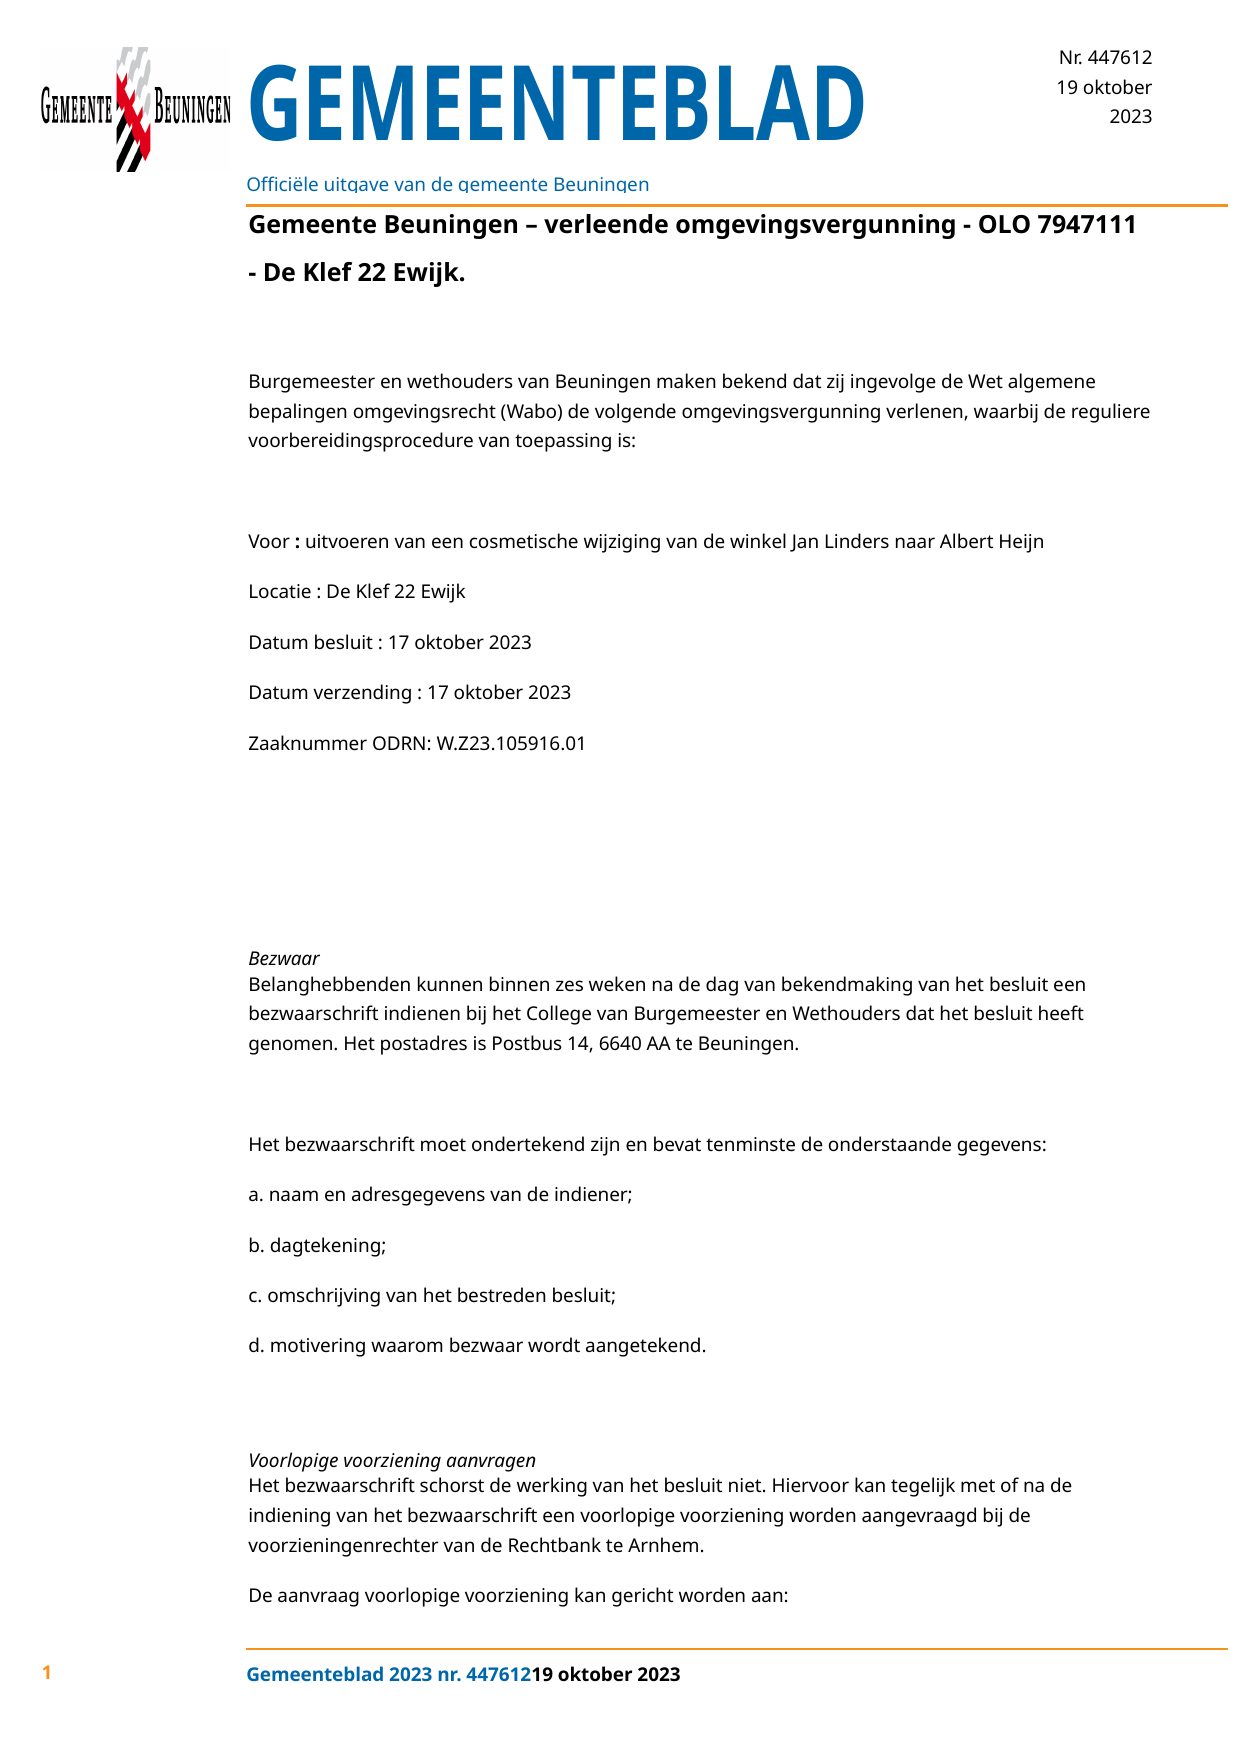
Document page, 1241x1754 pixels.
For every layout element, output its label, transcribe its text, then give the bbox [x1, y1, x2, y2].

text Het bezwaarschrift moet ondertekend zijn en bevat tenminste de onderstaande gegevens: [248, 1131, 1152, 1157]
text Locatie : De Klef 22 Ewijk [248, 579, 1152, 604]
text De aanvraag voorlopige voorziening kan gericht worden aan: [248, 1582, 1152, 1608]
text Datum verzending : 17 oktober 2023 [248, 679, 1152, 705]
text c. omschrijving van het bestreden besluit; [248, 1282, 1152, 1308]
text Zaaknummer ODRN: W.Z23.105916.01 [248, 730, 1152, 756]
text Belanghebbenden kunnen binnen zes weken na de dag van bekendmaking van het besluit een bezwaarschrift indienen bij het College van Burgemeester en Wethouders dat het besluit heeft genomen. Het postadres is Postbus 14, 6640 AA te Beuningen. [248, 971, 1152, 1056]
text Voorlopige voorziening aanvragen [248, 1447, 1152, 1473]
text Voor : uitvoeren van een cosmetische wijziging van de winkel Jan Linders naar Albert Heijn [248, 528, 1152, 554]
text Burgemeester en wethouders van Beuningen maken bekend dat zij ingevolge de Wet algemene bepalingen omgevingsrecht (Wabo) de volgende omgevingsvergunning verlenen, waarbij de reguliere voorbereidingsprocedure van toepassing is: [248, 368, 1152, 453]
picture [41, 47, 231, 172]
text Gemeente Beuningen – verleende omgevingsvergunning - OLO 7947111 - De Klef 22 Ewijk. [248, 207, 1152, 288]
text Datum besluit : 17 oktober 2023 [248, 629, 1152, 655]
text a. naam en adresgegevens van de indiener; [248, 1181, 1152, 1207]
text Bezwaar [248, 945, 1152, 971]
text d. motivering waarom bezwaar wordt aangetekend. [248, 1333, 1152, 1358]
text b. dagtekening; [248, 1232, 1152, 1257]
text Het bezwaarschrift schorst de werking van het besluit niet. Hiervoor kan tegelijk met of na de indiening van het bezwaarschrift een voorlopige voorziening worden aangevraagd bij de voorzieningenrechter van de Rechtbank te Arnhem. [248, 1473, 1152, 1558]
